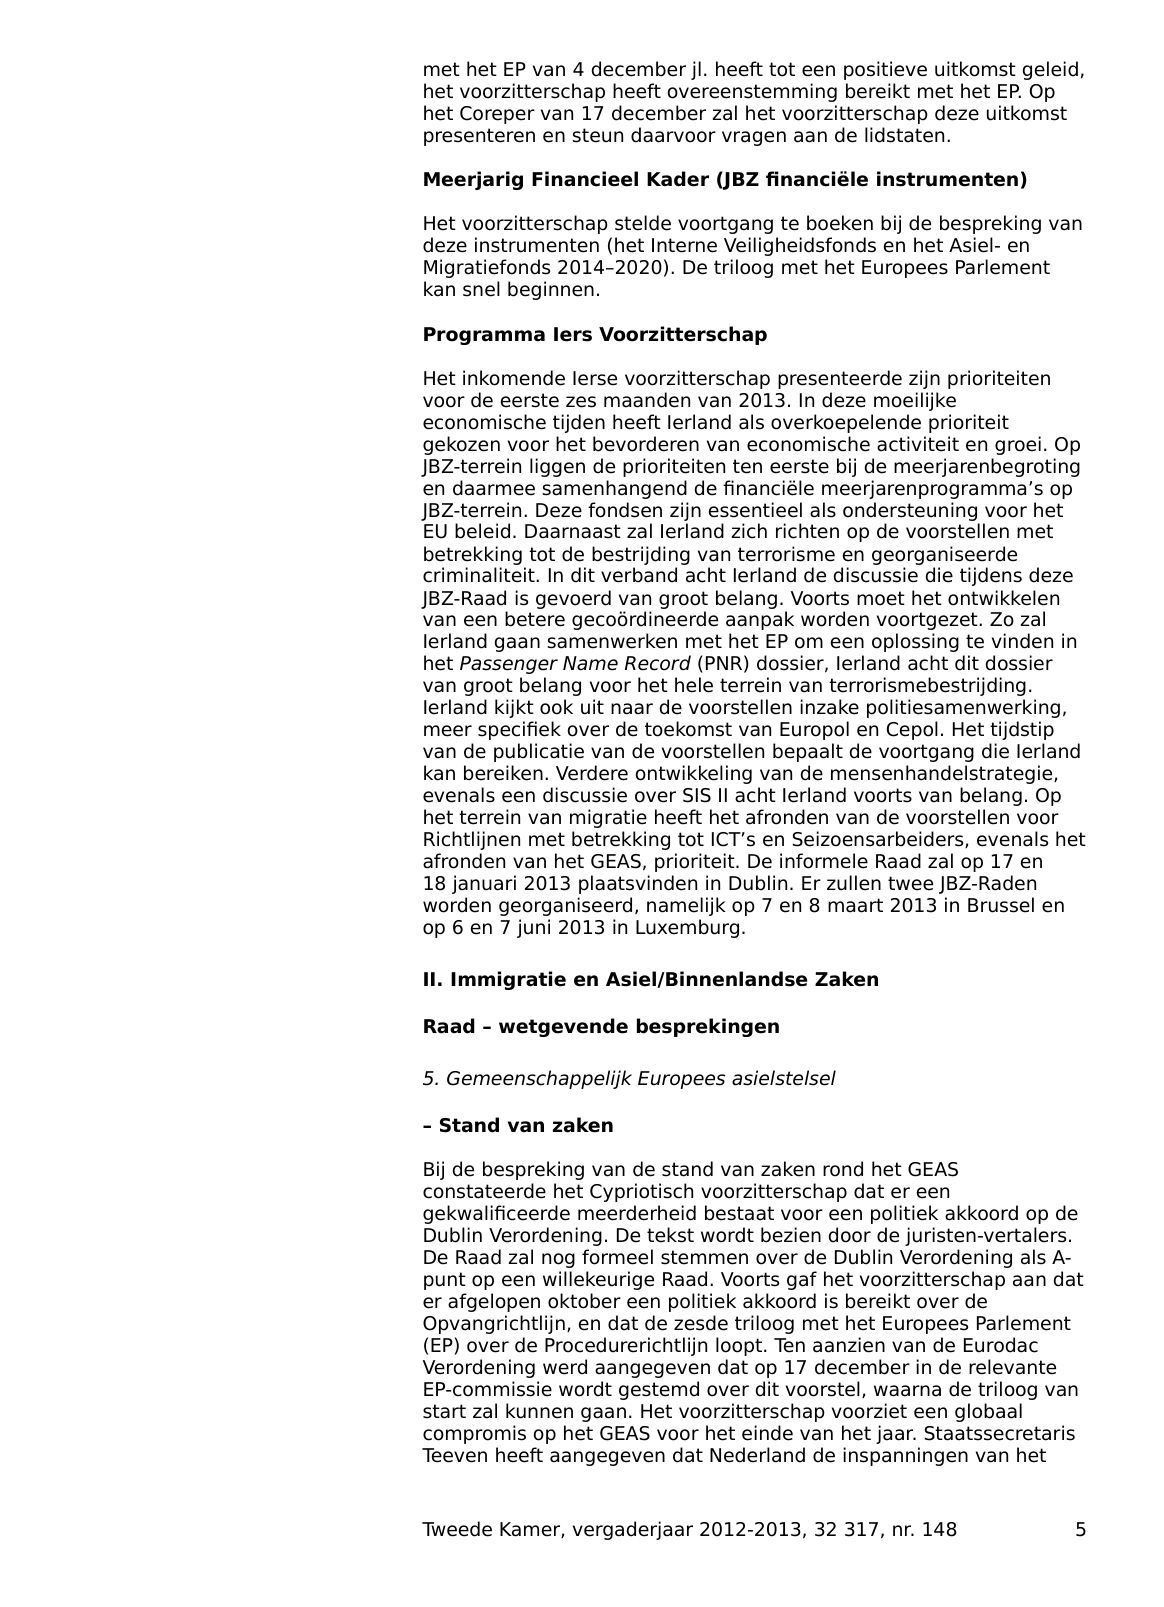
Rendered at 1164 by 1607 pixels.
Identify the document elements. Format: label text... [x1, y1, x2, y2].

text Het voorzitterschap stelde voortgang te boeken bij de bespreking van deze instrumenten (het Interne Veiligheidsfonds en het Asiel- en Migratiefonds 2014–2020). De triloog met het Europees Parlement kan snel beginnen. [422, 213, 1087, 301]
subtitle Raad – wetgevende besprekingen [422, 1016, 1087, 1038]
text Het inkomende Ierse voorzitterschap presenteerde zijn prioriteiten voor de eerste zes maanden van 2013. In deze moeilijke economische tijden heeft Ierland als overkoepelende prioriteit gekozen voor het bevorderen van economische activiteit en groei. Op JBZ-terrein liggen de prioriteiten ten eerste bij de meerjarenbegroting en daarmee samenhangend de financiële meerjarenprogramma’s op JBZ-terrein. Deze fondsen zijn essentieel als ondersteuning voor het EU beleid. Daarnaast zal Ierland zich richten op de voorstellen met betrekking tot de bestrijding van terrorisme en georganiseerde criminaliteit. In dit verband acht Ierland de discussie die tijdens deze JBZ-Raad is gevoerd van groot belang. Voorts moet het ontwikkelen van een betere gecoördineerde aanpak worden voortgezet. Zo zal Ierland gaan samenwerken met het EP om een oplossing te vinden in het Passenger Name Record (PNR) dossier, Ierland acht dit dossier van groot belang voor het hele terrein van terrorismebestrijding. Ierland kijkt ook uit naar de voorstellen inzake politiesamenwerking, meer specifiek over de toekomst van Europol en Cepol. Het tijdstip van de publicatie van de voorstellen bepaalt de voortgang die Ierland kan bereiken. Verdere ontwikkeling van de mensenhandelstrategie, evenals een discussie over SIS II acht Ierland voorts van belang. Op het terrein van migratie heeft het afronden van de voorstellen voor Richtlijnen met betrekking tot ICT’s en Seizoensarbeiders, evenals het afronden van het GEAS, prioriteit. De informele Raad zal op 17 en 18 januari 2013 plaatsvinden in Dublin. Er zullen twee JBZ-Raden worden georganiseerd, namelijk op 7 en 8 maart 2013 in Brussel en op 6 en 7 juni 2013 in Luxemburg. [422, 368, 1087, 939]
text met het EP van 4 december jl. heeft tot een positieve uitkomst geleid, het voorzitterschap heeft overeenstemming bereikt met het EP. Op het Coreper van 17 december zal het voorzitterschap deze uitkomst presenteren en steun daarvoor vragen aan de lidstaten. [422, 59, 1087, 147]
subtitle Meerjarig Financieel Kader (JBZ financiële instrumenten) [422, 169, 1087, 191]
subtitle II. Immigratie en Asiel/Binnenlandse Zaken [422, 969, 1087, 991]
subtitle Programma Iers Voorzitterschap [422, 323, 1087, 345]
text Bij de bespreking van de stand van zaken rond het GEAS constateerde het Cypriotisch voorzitterschap dat er een gekwalificeerde meerderheid bestaat voor een politiek akkoord op de Dublin Verordening. De tekst wordt bezien door de juristen-vertalers. De Raad zal nog formeel stemmen over de Dublin Verordening als A-punt op een willekeurige Raad. Voorts gaf het voorzitterschap aan dat er afgelopen oktober een politiek akkoord is bereikt over de Opvangrichtlijn, en dat de zesde triloog met het Europees Parlement (EP) over de Procedurerichtlijn loopt. Ten aanzien van de Eurodac Verordening werd aangegeven dat op 17 december in de relevante EP-commissie wordt gestemd over dit voorstel, waarna de triloog van start zal kunnen gaan. Het voorzitterschap voorziet een globaal compromis op het GEAS voor het einde van het jaar. Staatssecretaris Teeven heeft aangegeven dat Nederland de inspanningen van het [422, 1159, 1087, 1467]
subtitle 5. Gemeenschappelijk Europees asielstelsel [422, 1068, 1087, 1090]
subtitle – Stand van zaken [422, 1115, 1087, 1137]
